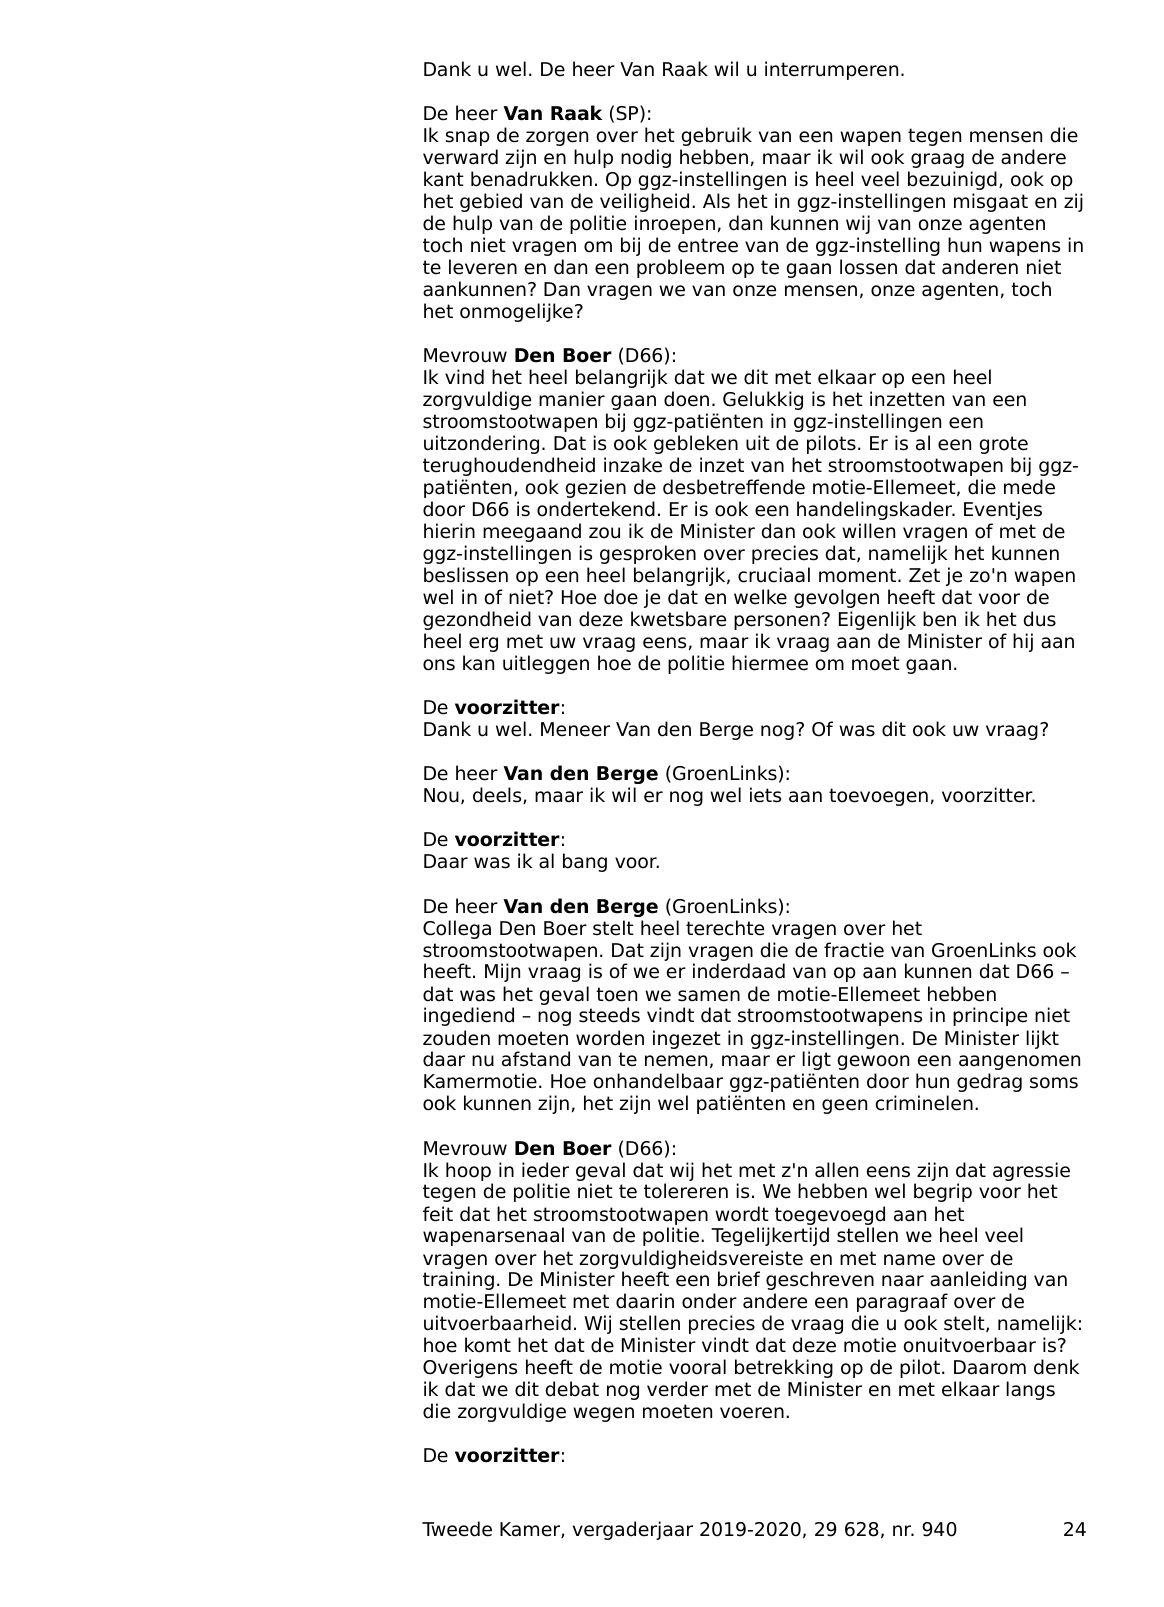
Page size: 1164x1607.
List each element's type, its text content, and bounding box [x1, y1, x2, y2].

text De voorzitter: [422, 1445, 1087, 1467]
text De heer Van Raak (SP): [422, 103, 1087, 125]
text De heer Van den Berge (GroenLinks): [422, 896, 1087, 917]
text Ik vind het heel belangrijk dat we dit met elkaar op een heel zorgvuldige manier gaan doen. Gelukkig is het inzetten van een stroomstootwapen bij ggz-patiënten in ggz-instellingen een uitzondering. Dat is ook gebleken uit de pilots. Er is al een grote terughoudendheid inzake de inzet van het stroomstootwapen bij ggz-patiënten, ook gezien de desbetreffende motie-Ellemeet, die mede door D66 is ondertekend. Er is ook een handelingskader. Eventjes hierin meegaand zou ik de Minister dan ook willen vragen of met de ggz-instellingen is gesproken over precies dat, namelijk het kunnen beslissen op een heel belangrijk, cruciaal moment. Zet je zo'n wapen wel in of niet? Hoe doe je dat en welke gevolgen heeft dat voor de gezondheid van deze kwetsbare personen? Eigenlijk ben ik het dus heel erg met uw vraag eens, maar ik vraag aan de Minister of hij aan ons kan uitleggen hoe de politie hiermee om moet gaan. [422, 367, 1087, 675]
text Nou, deels, maar ik wil er nog wel iets aan toevoegen, voorzitter. [422, 785, 1087, 807]
text Ik snap de zorgen over het gebruik van een wapen tegen mensen die verward zijn en hulp nodig hebben, maar ik wil ook graag de andere kant benadrukken. Op ggz-instellingen is heel veel bezuinigd, ook op het gebied van de veiligheid. Als het in ggz-instellingen misgaat en zij de hulp van de politie inroepen, dan kunnen wij van onze agenten toch niet vragen om bij de entree van de ggz-instelling hun wapens in te leveren en dan een probleem op te gaan lossen dat anderen niet aankunnen? Dan vragen we van onze mensen, onze agenten, toch het onmogelijke? [422, 125, 1087, 323]
text Mevrouw Den Boer (D66): [422, 1137, 1087, 1159]
text Mevrouw Den Boer (D66): [422, 345, 1087, 367]
text De voorzitter: [422, 829, 1087, 851]
text Daar was ik al bang voor. [422, 851, 1087, 873]
text Dank u wel. De heer Van Raak wil u interrumperen. [422, 59, 1087, 81]
text Collega Den Boer stelt heel terechte vragen over het stroomstootwapen. Dat zijn vragen die de fractie van GroenLinks ook heeft. Mijn vraag is of we er inderdaad van op aan kunnen dat D66 – dat was het geval toen we samen de motie-Ellemeet hebben ingediend – nog steeds vindt dat stroomstootwapens in principe niet zouden moeten worden ingezet in ggz-instellingen. De Minister lijkt daar nu afstand van te nemen, maar er ligt gewoon een aangenomen Kamermotie. Hoe onhandelbaar ggz-patiënten door hun gedrag soms ook kunnen zijn, het zijn wel patiënten en geen criminelen. [422, 917, 1087, 1115]
text Dank u wel. Meneer Van den Berge nog? Of was dit ook uw vraag? [422, 719, 1087, 741]
text De voorzitter: [422, 697, 1087, 719]
text De heer Van den Berge (GroenLinks): [422, 763, 1087, 785]
text Ik hoop in ieder geval dat wij het met z'n allen eens zijn dat agressie tegen de politie niet te tolereren is. We hebben wel begrip voor het feit dat het stroomstootwapen wordt toegevoegd aan het wapenarsenaal van de politie. Tegelijkertijd stellen we heel veel vragen over het zorgvuldigheidsvereiste en met name over de training. De Minister heeft een brief geschreven naar aanleiding van motie-Ellemeet met daarin onder andere een paragraaf over de uitvoerbaarheid. Wij stellen precies de vraag die u ook stelt, namelijk: hoe komt het dat de Minister vindt dat deze motie onuitvoerbaar is? Overigens heeft de motie vooral betrekking op de pilot. Daarom denk ik dat we dit debat nog verder met de Minister en met elkaar langs die zorgvuldige wegen moeten voeren. [422, 1159, 1087, 1423]
